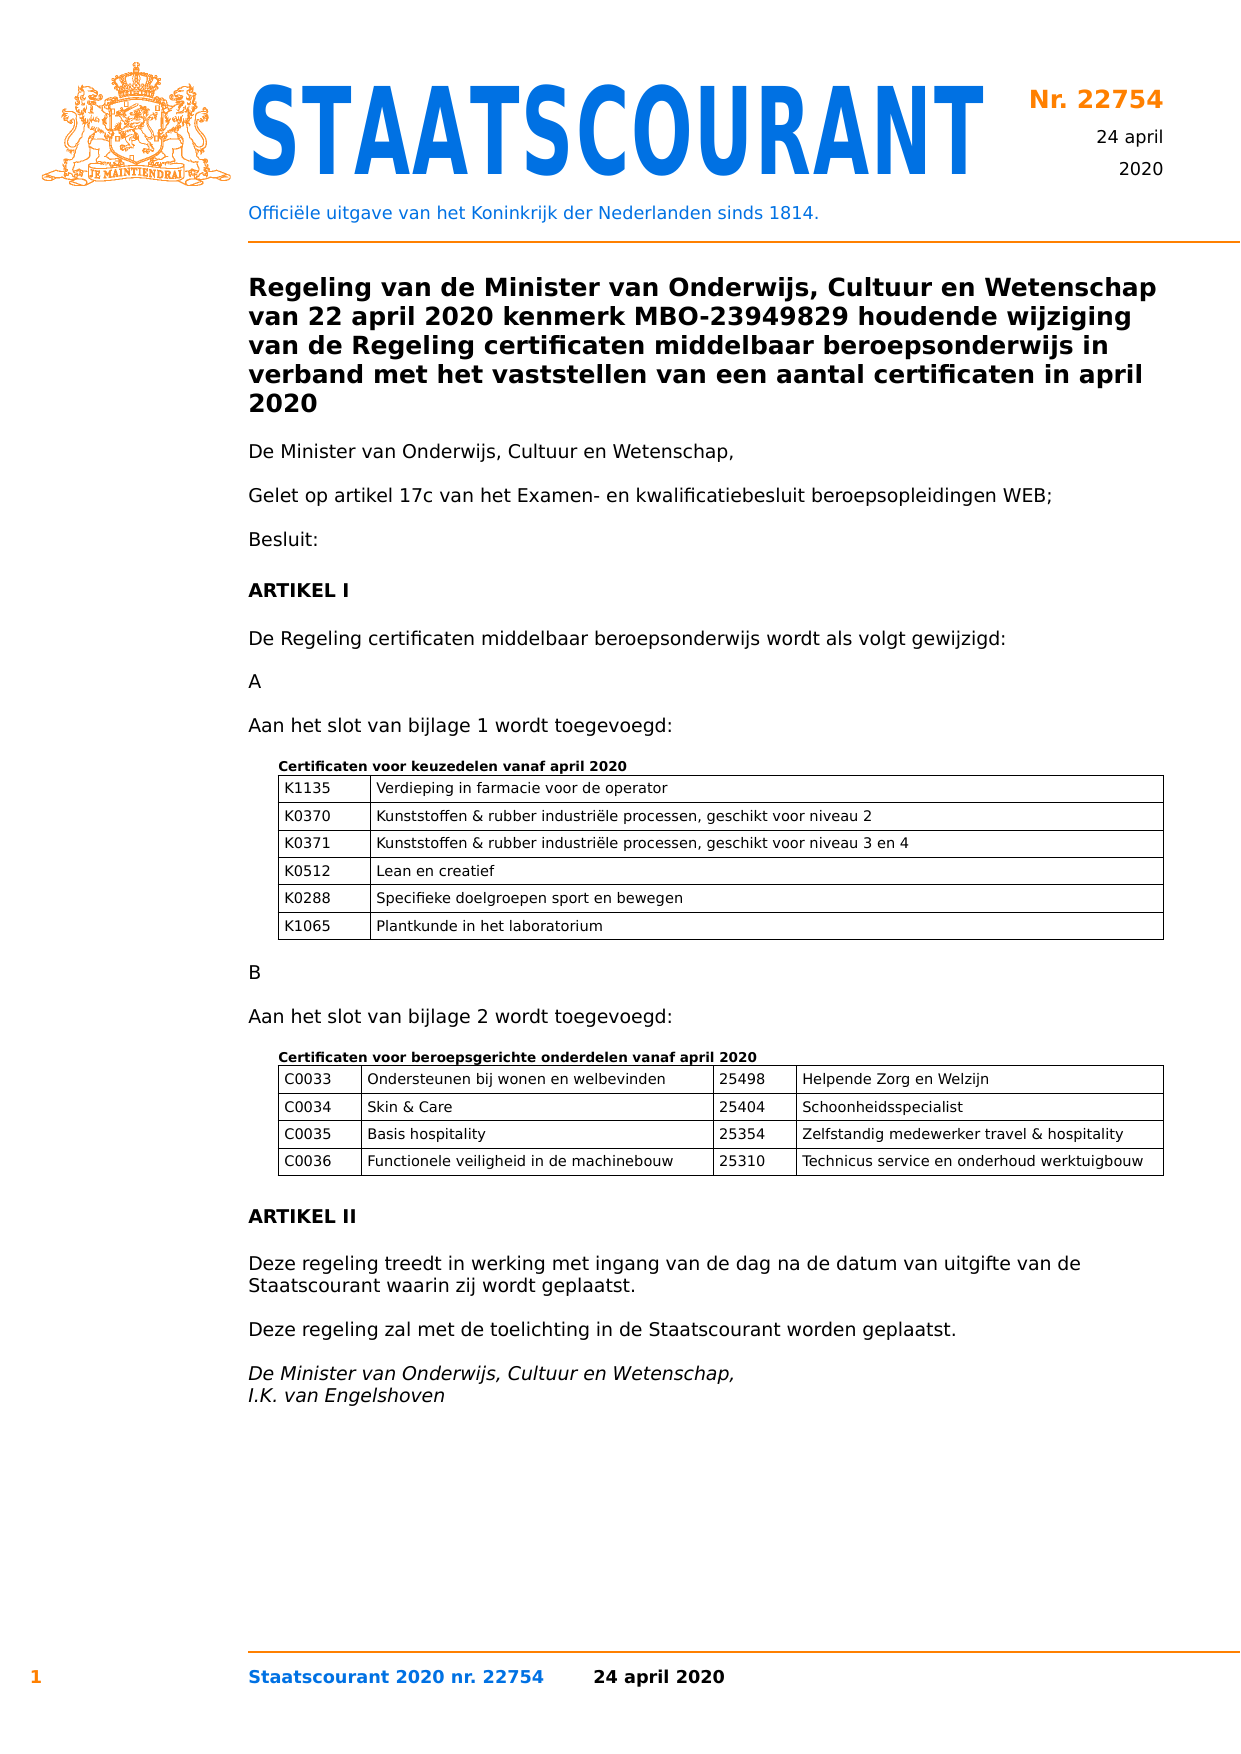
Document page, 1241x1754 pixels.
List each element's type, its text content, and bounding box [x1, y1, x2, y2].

table_cell Zelfstandig medewerker travel & hospitality [797, 1121, 1163, 1148]
text Gelet op artikel 17c van het Examen- en kwalificatiebesluit beroepsopleidingen WEB; [248, 484, 1163, 507]
table_cell C0034 [279, 1094, 361, 1120]
table_cell Skin & Care [362, 1094, 713, 1120]
table_cell 25498 [714, 1066, 796, 1093]
table_cell K1135 [279, 776, 370, 802]
picture [41, 62, 231, 186]
text De Minister van Onderwijs, Cultuur en Wetenschap, [248, 441, 1163, 463]
table_cell K0288 [279, 885, 370, 912]
table_cell Plantkunde in het laboratorium [371, 913, 1163, 939]
text A [248, 671, 1163, 693]
table_cell Specifieke doelgroepen sport en bewegen [371, 885, 1163, 912]
table_header Certificaten voor keuzedelen vanaf april 2020 [278, 759, 1163, 775]
table_cell 24 april [998, 121, 1240, 153]
table_header [25, 62, 248, 241]
table_cell Functionele veiligheid in de machinebouw [362, 1149, 713, 1175]
text De Minister van Onderwijs, Cultuur en Wetenschap, I.K. van Engelshoven [248, 1363, 1163, 1407]
table_cell K0371 [279, 831, 370, 857]
table_cell Helpende Zorg en Welzijn [797, 1066, 1163, 1093]
table_cell 25310 [714, 1149, 796, 1175]
text Besluit: [248, 528, 1163, 550]
table_cell K0370 [279, 803, 370, 829]
table_cell Verdieping in farmacie voor de operator [371, 776, 1163, 802]
table_cell Kunststoffen & rubber industriële processen, geschikt voor niveau 2 [371, 803, 1163, 829]
table_cell Ondersteunen bij wonen en welbevinden [362, 1066, 713, 1093]
text De Regeling certificaten middelbaar beroepsonderwijs wordt als volgt gewijzigd: [248, 627, 1163, 649]
text B [248, 962, 1163, 984]
subtitle Regeling van de Minister van Onderwijs, Cultuur en Wetenschap van 22 april 2020 kenmerk MBO-23949829 houdende wijziging van de Regeling certificaten middelbaar beroepsonderwijs in verband met het vaststellen van een aantal certificaten in april 2020 [248, 273, 1163, 419]
subtitle ARTIKEL I [248, 580, 1163, 602]
table_cell Schoonheidsspecialist [797, 1094, 1163, 1120]
table_header Certificaten voor beroepsgerichte onderdelen vanaf april 2020 [278, 1050, 1163, 1065]
table_header STAATSCOURANT [248, 62, 998, 203]
table_cell C0035 [279, 1121, 361, 1148]
table_cell Lean en creatief [371, 858, 1163, 884]
table_cell 25354 [714, 1121, 796, 1148]
table_cell C0033 [279, 1066, 361, 1093]
text Deze regeling zal met de toelichting in de Staatscourant worden geplaatst. [248, 1319, 1163, 1341]
table_cell K1065 [279, 913, 370, 939]
table_header Nr. 22754 [998, 62, 1240, 121]
table_cell 2020 [998, 153, 1240, 203]
text Aan het slot van bijlage 1 wordt toegevoegd: [248, 715, 1163, 737]
table_cell C0036 [279, 1149, 361, 1175]
table_cell 25404 [714, 1094, 796, 1120]
subtitle ARTIKEL II [248, 1206, 1163, 1228]
text Aan het slot van bijlage 2 wordt toegevoegd: [248, 1006, 1163, 1028]
table_cell Kunststoffen & rubber industriële processen, geschikt voor niveau 3 en 4 [371, 831, 1163, 857]
text Deze regeling treedt in werking met ingang van de dag na de datum van uitgifte van de Staatscourant waarin zij wordt geplaatst. [248, 1253, 1163, 1297]
table_cell Officiële uitgave van het Koninkrijk der Nederlanden sinds 1814. [248, 203, 1240, 241]
table_cell Basis hospitality [362, 1121, 713, 1148]
table_cell Technicus service en onderhoud werktuigbouw [797, 1149, 1163, 1175]
table_cell K0512 [279, 858, 370, 884]
